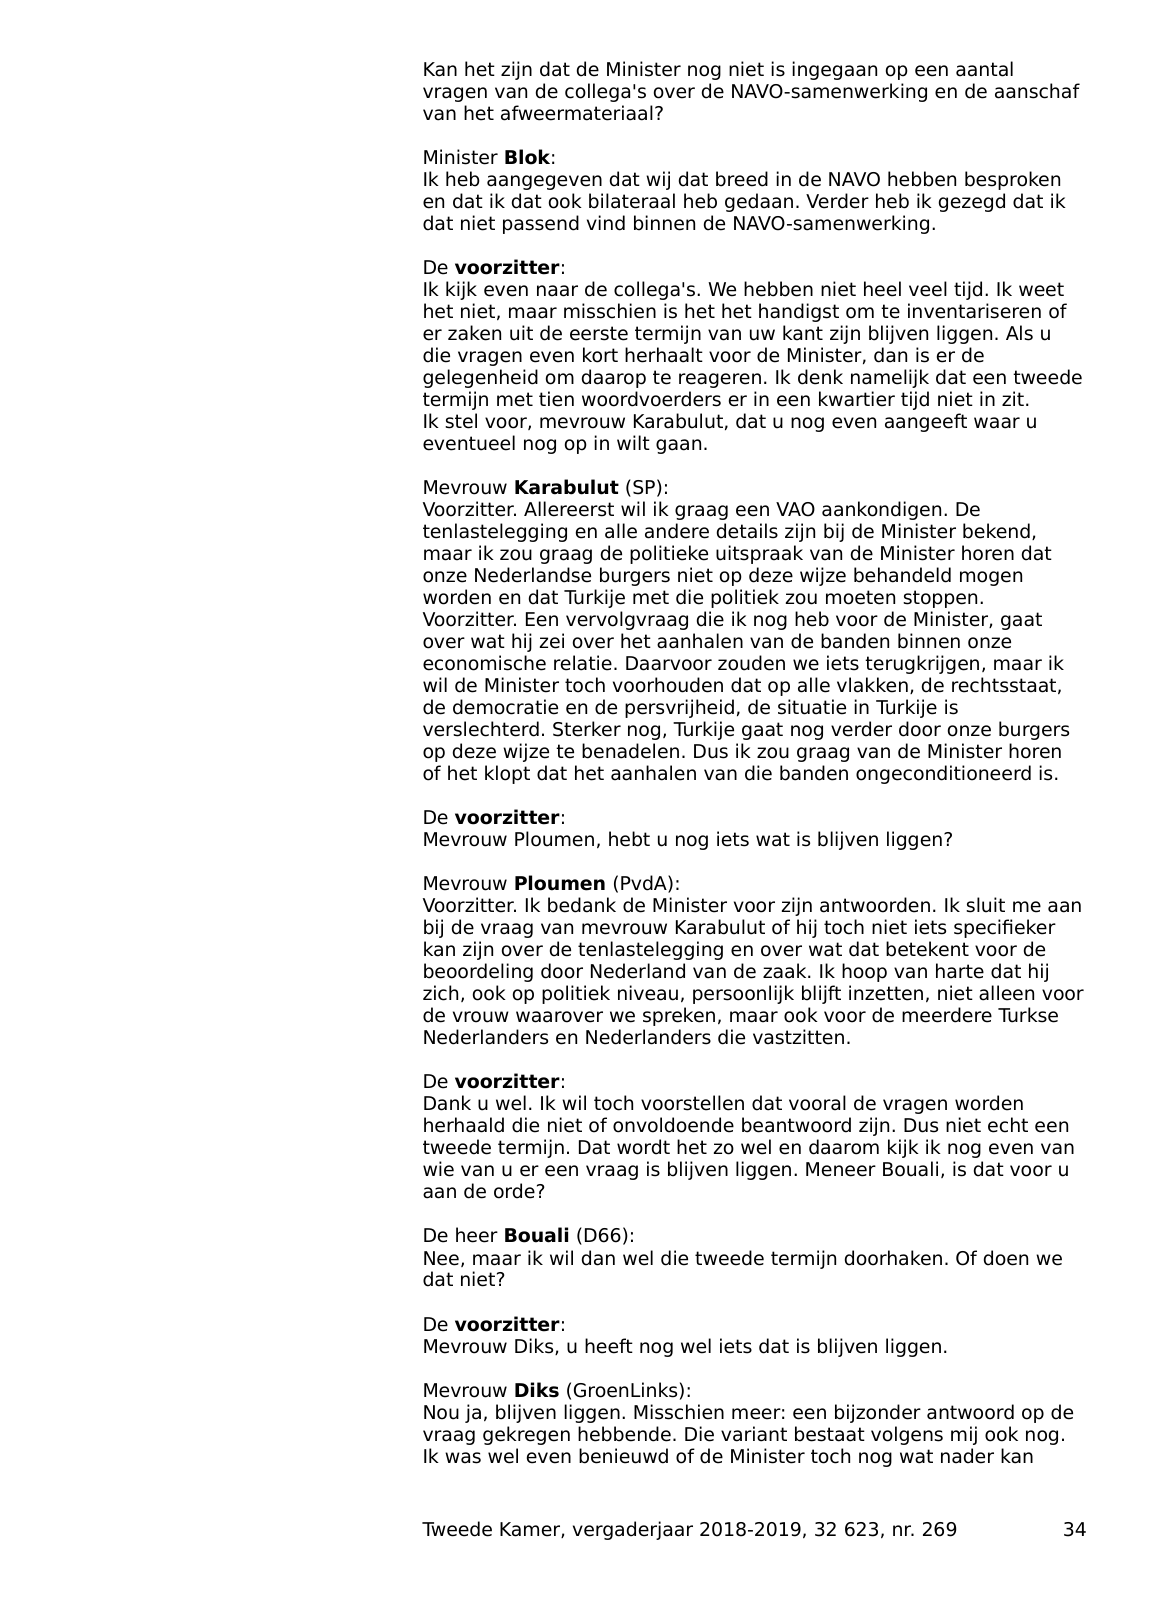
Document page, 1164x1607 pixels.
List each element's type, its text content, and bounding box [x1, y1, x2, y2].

text De voorzitter: [422, 1313, 1087, 1336]
text Ik kijk even naar de collega's. We hebben niet heel veel tijd. Ik weet het niet, maar misschien is het het handigst om te inventariseren of er zaken uit de eerste termijn van uw kant zijn blijven liggen. Als u die vragen even kort herhaalt voor de Minister, dan is er de gelegenheid om daarop te reageren. Ik denk namelijk dat een tweede termijn met tien woordvoerders er in een kwartier tijd niet in zit. [422, 279, 1087, 411]
text Voorzitter. Ik bedank de Minister voor zijn antwoorden. Ik sluit me aan bij de vraag van mevrouw Karabulut of hij toch niet iets specifieker kan zijn over de tenlastelegging en over wat dat betekent voor de beoordeling door Nederland van de zaak. Ik hoop van harte dat hij zich, ook op politiek niveau, persoonlijk blijft inzetten, niet alleen voor de vrouw waarover we spreken, maar ook voor de meerdere Turkse Nederlanders en Nederlanders die vastzitten. [422, 895, 1087, 1049]
text Nee, maar ik wil dan wel die tweede termijn doorhaken. Of doen we dat niet? [422, 1247, 1087, 1291]
text De voorzitter: [422, 257, 1087, 279]
text Mevrouw Karabulut (SP): [422, 477, 1087, 499]
text Minister Blok: [422, 147, 1087, 169]
text Voorzitter. Allereerst wil ik graag een VAO aankondigen. De tenlastelegging en alle andere details zijn bij de Minister bekend, maar ik zou graag de politieke uitspraak van de Minister horen dat onze Nederlandse burgers niet op deze wijze behandeld mogen worden en dat Turkije met die politiek zou moeten stoppen. [422, 499, 1087, 609]
text Mevrouw Ploumen, hebt u nog iets wat is blijven liggen? [422, 829, 1087, 851]
text Kan het zijn dat de Minister nog niet is ingegaan op een aantal vragen van de collega's over de NAVO-samenwerking en de aanschaf van het afweermateriaal? [422, 59, 1087, 125]
text Mevrouw Diks, u heeft nog wel iets dat is blijven liggen. [422, 1336, 1087, 1357]
text Ik stel voor, mevrouw Karabulut, dat u nog even aangeeft waar u eventueel nog op in wilt gaan. [422, 411, 1087, 455]
text Nou ja, blijven liggen. Misschien meer: een bijzonder antwoord op de vraag gekregen hebbende. Die variant bestaat volgens mij ook nog. Ik was wel even benieuwd of de Minister toch nog wat nader kan [422, 1402, 1087, 1468]
text Mevrouw Diks (GroenLinks): [422, 1380, 1087, 1402]
text Mevrouw Ploumen (PvdA): [422, 873, 1087, 895]
text Dank u wel. Ik wil toch voorstellen dat vooral de vragen worden herhaald die niet of onvoldoende beantwoord zijn. Dus niet echt een tweede termijn. Dat wordt het zo wel en daarom kijk ik nog even van wie van u er een vraag is blijven liggen. Meneer Bouali, is dat voor u aan de orde? [422, 1093, 1087, 1203]
text De voorzitter: [422, 807, 1087, 829]
text De voorzitter: [422, 1071, 1087, 1093]
text Ik heb aangegeven dat wij dat breed in de NAVO hebben besproken en dat ik dat ook bilateraal heb gedaan. Verder heb ik gezegd dat ik dat niet passend vind binnen de NAVO-samenwerking. [422, 169, 1087, 235]
text De heer Bouali (D66): [422, 1225, 1087, 1247]
text Voorzitter. Een vervolgvraag die ik nog heb voor de Minister, gaat over wat hij zei over het aanhalen van de banden binnen onze economische relatie. Daarvoor zouden we iets terugkrijgen, maar ik wil de Minister toch voorhouden dat op alle vlakken, de rechtsstaat, de democratie en de persvrijheid, de situatie in Turkije is verslechterd. Sterker nog, Turkije gaat nog verder door onze burgers op deze wijze te benadelen. Dus ik zou graag van de Minister horen of het klopt dat het aanhalen van die banden ongeconditioneerd is. [422, 609, 1087, 785]
